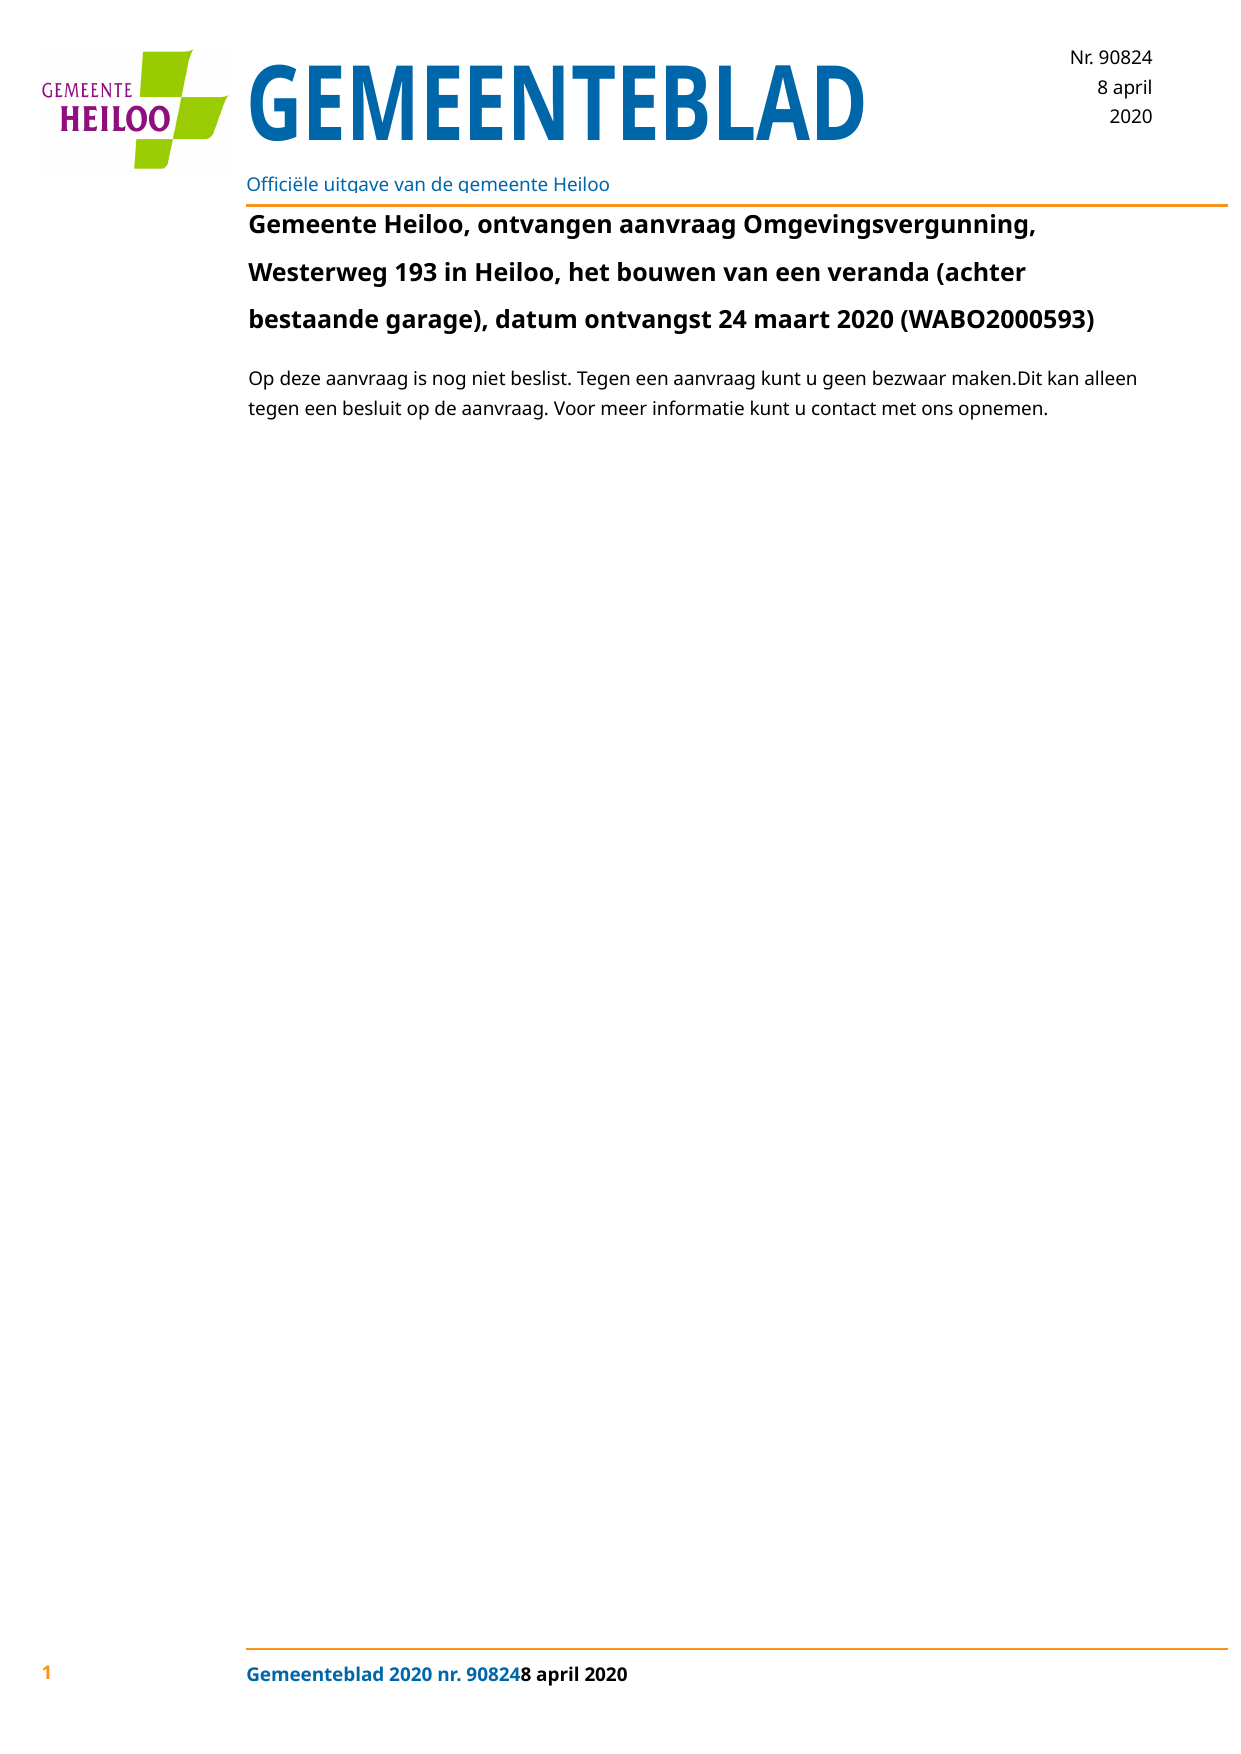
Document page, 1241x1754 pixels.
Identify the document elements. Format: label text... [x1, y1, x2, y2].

text Op deze aanvraag is nog niet beslist. Tegen een aanvraag kunt u geen bezwaar maken.Dit kan alleen tegen een besluit op de aanvraag. Voor meer informatie kunt u contact met ons opnemen. [248, 366, 1152, 421]
text Gemeente Heiloo, ontvangen aanvraag Omgevingsvergunning, Westerweg 193 in Heiloo, het bouwen van een veranda (achter bestaande garage), datum ontvangst 24 maart 2020 (WABO2000593) [248, 207, 1152, 336]
picture [41, 47, 231, 172]
